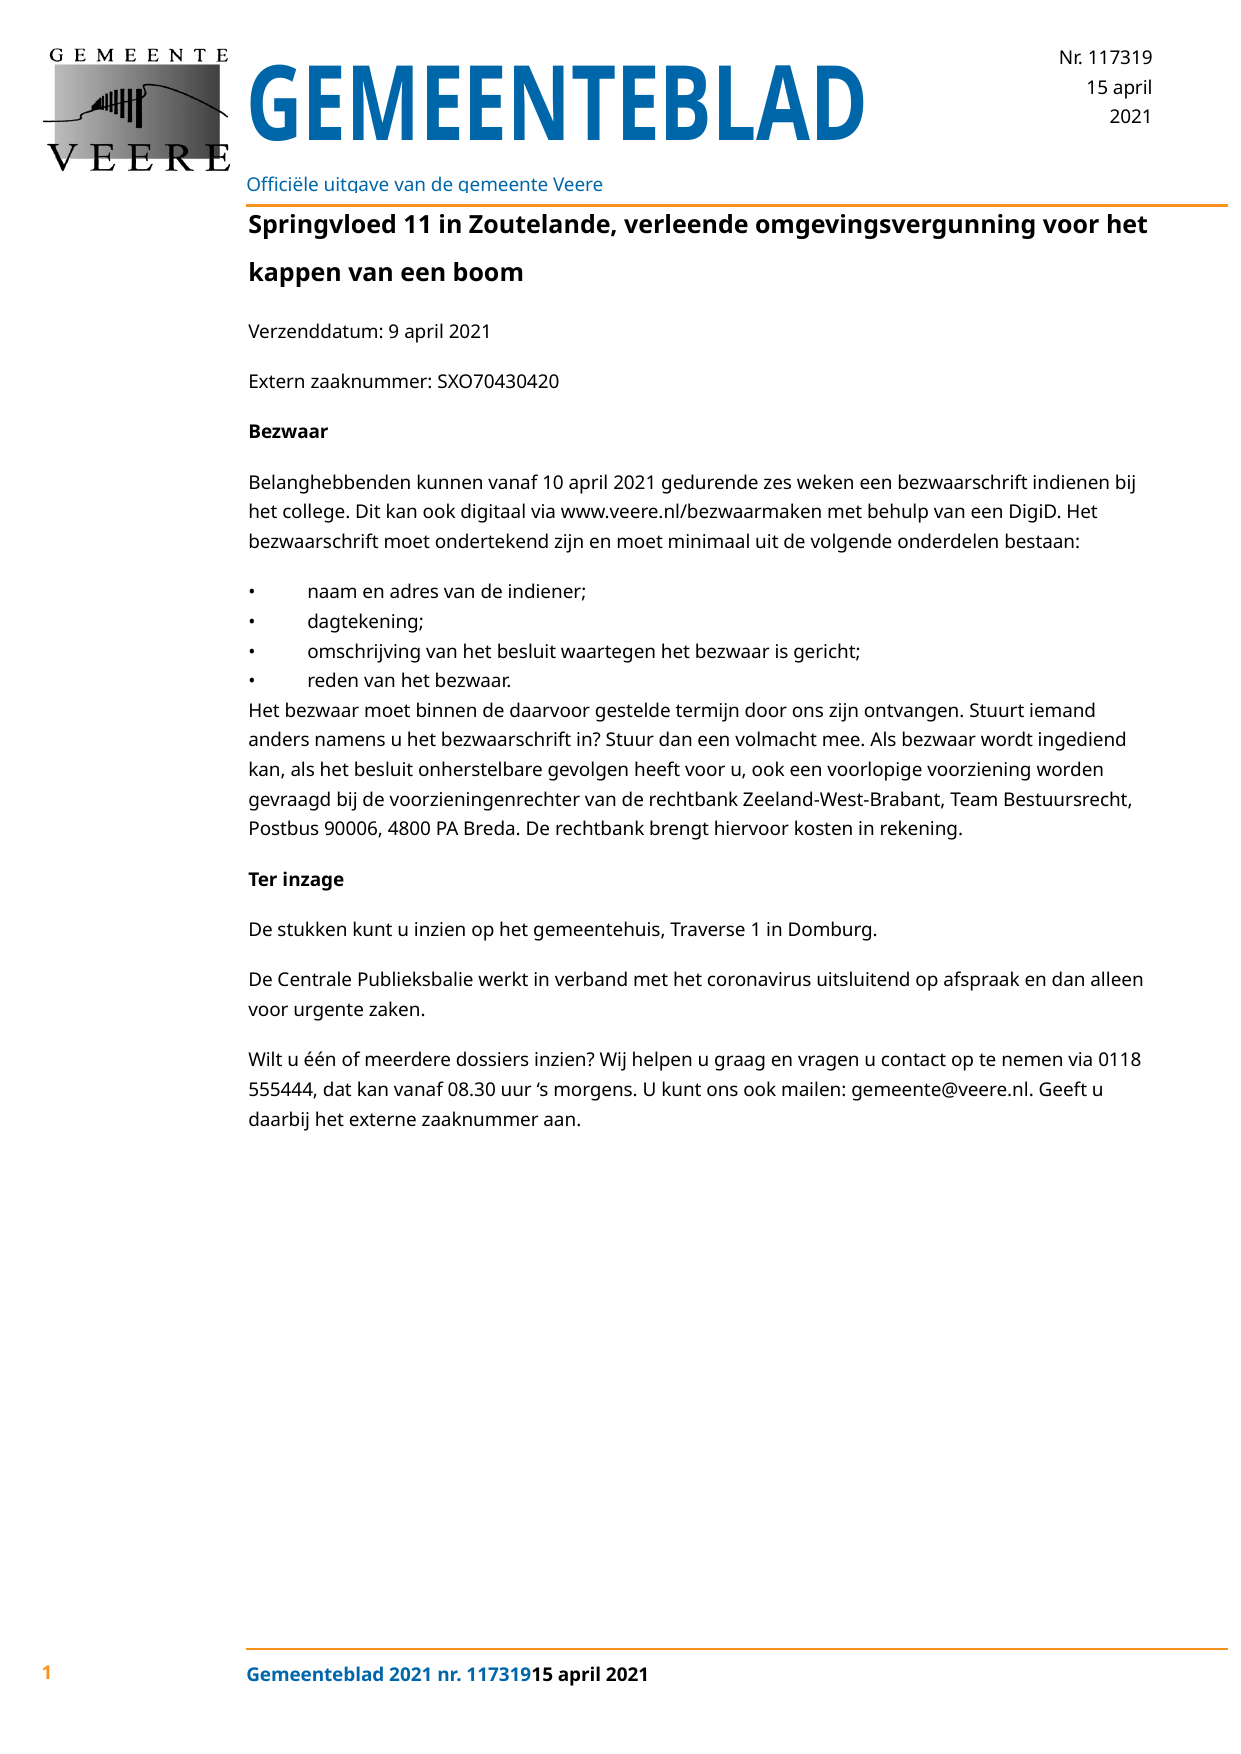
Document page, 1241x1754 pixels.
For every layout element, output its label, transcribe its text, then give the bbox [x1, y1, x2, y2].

text De stukken kunt u inzien op het gemeentehuis, Traverse 1 in Domburg. [248, 916, 1152, 942]
text Bezwaar [248, 419, 1152, 444]
text Wilt u één of meerdere dossiers inzien? Wij helpen u graag en vragen u contact op te nemen via 0118 555444, dat kan vanaf 08.30 uur ‘s morgens. U kunt ons ook mailen: gemeente@veere.nl. Geeft u daarbij het externe zaaknummer aan. [248, 1047, 1152, 1132]
list naam en adres van de indiener; [248, 579, 1152, 604]
list reden van het bezwaar. [248, 667, 1152, 693]
text Verzenddatum: 9 april 2021 [248, 318, 1152, 344]
text Extern zaaknummer: SXO70430420 [248, 368, 1152, 394]
text Belanghebbenden kunnen vanaf 10 april 2021 gedurende zes weken een bezwaarschrift indienen bij het college. Dit kan ook digitaal via www.veere.nl/bezwaarmaken met behulp van een DigiD. Het bezwaarschrift moet ondertekend zijn en moet minimaal uit de volgende onderdelen bestaan: [248, 469, 1152, 554]
text Het bezwaar moet binnen de daarvoor gestelde termijn door ons zijn ontvangen. Stuurt iemand anders namens u het bezwaarschrift in? Stuur dan een volmacht mee. Als bezwaar wordt ingediend kan, als het besluit onherstelbare gevolgen heeft voor u, ook een voorlopige voorziening worden gevraagd bij de voorzieningenrechter van de rechtbank Zeeland-West-Brabant, Team Bestuursrecht, Postbus 90006, 4800 PA Breda. De rechtbank brengt hiervoor kosten in rekening. [248, 697, 1152, 841]
picture [41, 47, 231, 172]
text Ter inzage [248, 866, 1152, 892]
text Springvloed 11 in Zoutelande, verleende omgevingsvergunning voor het kappen van een boom [248, 207, 1152, 288]
list omschrijving van het besluit waartegen het bezwaar is gericht; [248, 638, 1152, 664]
text De Centrale Publieksbalie werkt in verband met het coronavirus uitsluitend op afspraak en dan alleen voor urgente zaken. [248, 967, 1152, 1022]
list dagtekening; [248, 608, 1152, 634]
